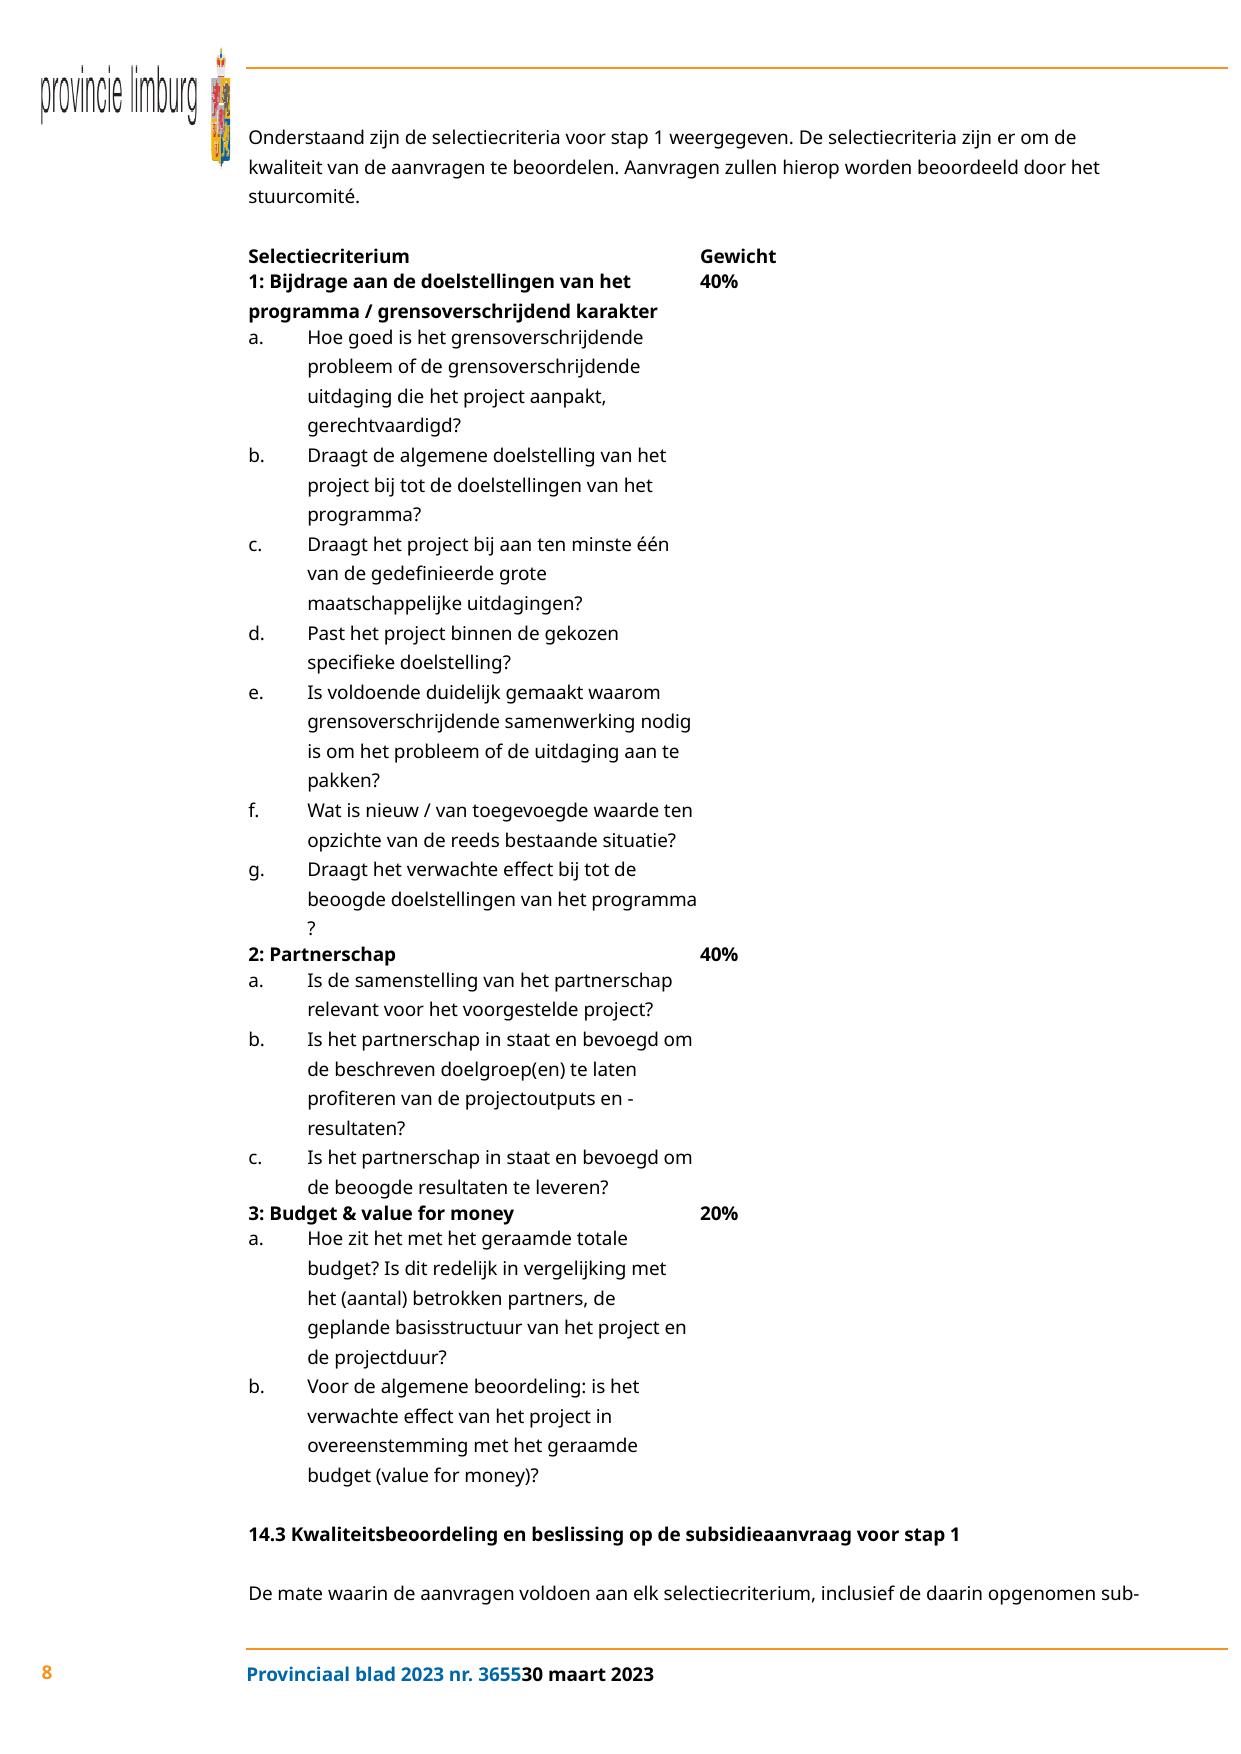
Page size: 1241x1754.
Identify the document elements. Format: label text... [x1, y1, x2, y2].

table_cell 1: Bijdrage aan de doelstellingen van het programma / grensoverschrijdend karakter [248, 269, 700, 324]
text Onderstaand zijn de selectiecriteria voor stap 1 weergegeven. De selectiecriteria zijn er om de kwaliteit van de aanvragen te beoordelen. Aanvragen zullen hierop worden beoordeeld door het stuurcomité. [248, 124, 1152, 209]
table_header Selectiecriterium [248, 243, 700, 268]
table_cell Hoe zit het met het geraamde totale budget? Is dit redelijk in vergelijking met het (aantal) betrokken partners, de geplande basisstructuur van het project en de projectduur? Voor de algemene beoordeling: is het verwachte effect van het project in overeenstemming met het geraamde budget (value for money)? [248, 1226, 700, 1488]
table_header Gewicht [700, 243, 1152, 268]
text De mate waarin de aanvragen voldoen aan elk selectiecriterium, inclusief de daarin opgenomen sub- [248, 1580, 1152, 1606]
text 14.3 Kwaliteitsbeoordeling en beslissing op de subsidieaanvraag voor stap 1 [248, 1521, 1152, 1546]
table_cell 3: Budget & value for money [248, 1200, 700, 1226]
picture [41, 47, 231, 172]
table_cell 40% [700, 269, 1152, 324]
table_cell [700, 967, 1152, 1200]
table_cell 20% [700, 1200, 1152, 1226]
table_cell 2: Partnerschap [248, 941, 700, 967]
table_cell Is de samenstelling van het partnerschap relevant voor het voorgestelde project? Is het partnerschap in staat en bevoegd om de beschreven doelgroep(en) te laten profiteren van de projectoutputs en -resultaten? Is het partnerschap in staat en bevoegd om de beoogde resultaten te leveren? [248, 967, 700, 1200]
table_cell [700, 1226, 1152, 1488]
table_cell [700, 324, 1152, 941]
table_cell Hoe goed is het grensoverschrijdende probleem of de grensoverschrijdende uitdaging die het project aanpakt, gerechtvaardigd? Draagt de algemene doelstelling van het project bij tot de doelstellingen van het programma? Draagt het project bij aan ten minste één van de gedefinieerde grote maatschappelijke uitdagingen? Past het project binnen de gekozen specifieke doelstelling? Is voldoende duidelijk gemaakt waarom grensoverschrijdende samenwerking nodig is om het probleem of de uitdaging aan te pakken? Wat is nieuw / van toegevoegde waarde ten opzichte van de reeds bestaande situatie? Draagt het verwachte effect bij tot de beoogde doelstellingen van het programma ? [248, 324, 700, 941]
table_cell 40% [700, 941, 1152, 967]
